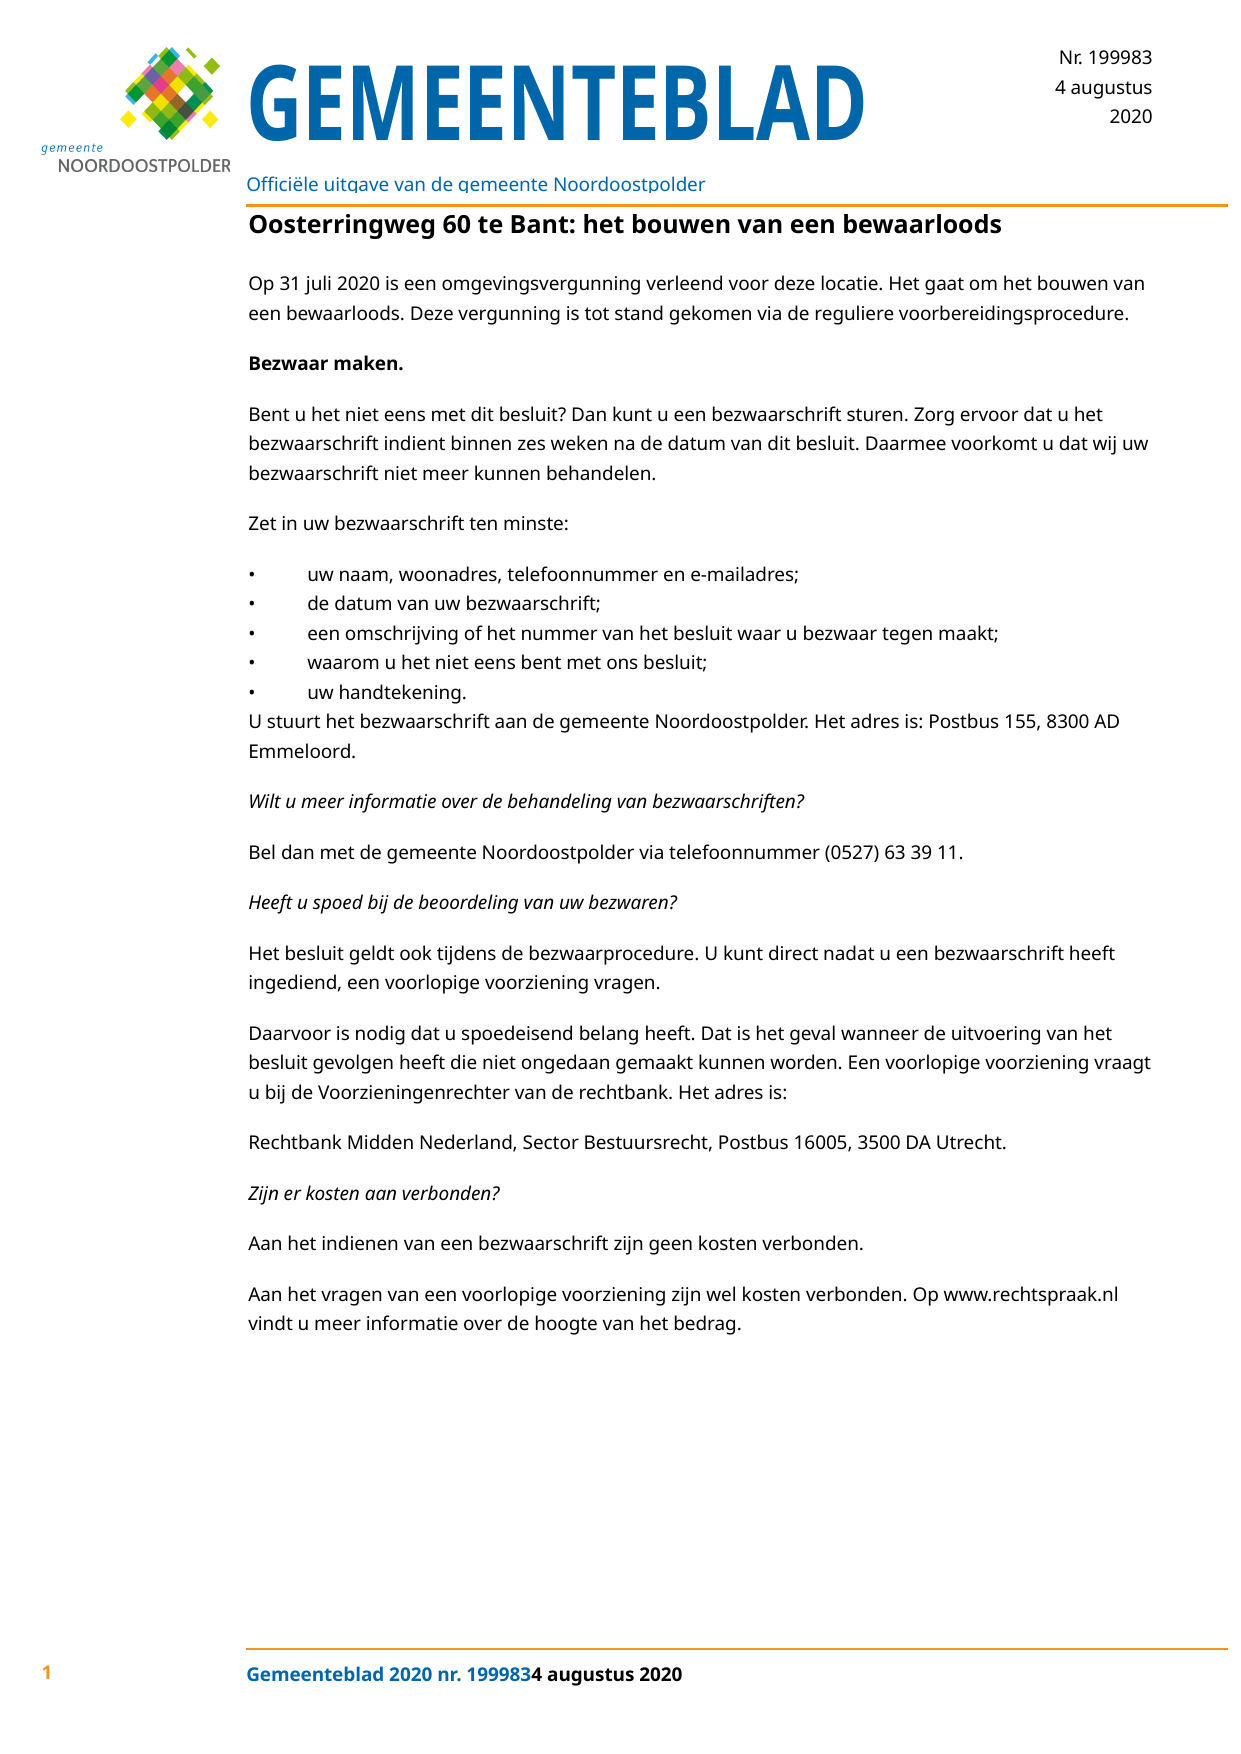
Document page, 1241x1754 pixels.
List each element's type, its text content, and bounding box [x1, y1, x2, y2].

text Zet in uw bezwaarschrift ten minste: [248, 510, 1152, 536]
text Het besluit geldt ook tijdens de bezwaarprocedure. U kunt direct nadat u een bezwaarschrift heeft ingediend, een voorlopige voorziening vragen. [248, 940, 1152, 995]
text Bezwaar maken. [248, 350, 1152, 376]
text Bel dan met de gemeente Noordoostpolder via telefoonnummer (0527) 63 39 11. [248, 839, 1152, 865]
text Daarvoor is nodig dat u spoedeisend belang heeft. Dat is het geval wanneer de uitvoering van het besluit gevolgen heeft die niet ongedaan gemaakt kunnen worden. Een voorlopige voorziening vraagt u bij de Voorzieningenrechter van de rechtbank. Het adres is: [248, 1020, 1152, 1105]
list waarom u het niet eens bent met ons besluit; [248, 649, 1152, 675]
text Rechtbank Midden Nederland, Sector Bestuursrecht, Postbus 16005, 3500 DA Utrecht. [248, 1129, 1152, 1155]
text Heeft u spoed bij de beoordeling van uw bezwaren? [248, 889, 1152, 915]
text Wilt u meer informatie over de behandeling van bezwaarschriften? [248, 789, 1152, 814]
text Op 31 juli 2020 is een omgevingsvergunning verleend voor deze locatie. Het gaat om het bouwen van een bewaarloods. Deze vergunning is tot stand gekomen via de reguliere voorbereidingsprocedure. [248, 270, 1152, 326]
text Oosterringweg 60 te Bant: het bouwen van een bewaarloods [248, 207, 1152, 241]
list een omschrijving of het nummer van het besluit waar u bezwaar tegen maakt; [248, 620, 1152, 646]
text Aan het indienen van een bezwaarschrift zijn geen kosten verbonden. [248, 1230, 1152, 1256]
text U stuurt het bezwaarschrift aan de gemeente Noordoostpolder. Het adres is: Postbus 155, 8300 AD Emmeloord. [248, 709, 1152, 764]
text Bent u het niet eens met dit besluit? Dan kunt u een bezwaarschrift sturen. Zorg ervoor dat u het bezwaarschrift indient binnen zes weken na de datum van dit besluit. Daarmee voorkomt u dat wij uw bezwaarschrift niet meer kunnen behandelen. [248, 401, 1152, 486]
text Aan het vragen van een voorlopige voorziening zijn wel kosten verbonden. Op www.rechtspraak.nl vindt u meer informatie over de hoogte van het bedrag. [248, 1281, 1152, 1336]
picture [41, 47, 231, 172]
text Zijn er kosten aan verbonden? [248, 1180, 1152, 1206]
list de datum van uw bezwaarschrift; [248, 590, 1152, 616]
list uw handtekening. [248, 679, 1152, 705]
list uw naam, woonadres, telefoonnummer en e-mailadres; [248, 561, 1152, 586]
